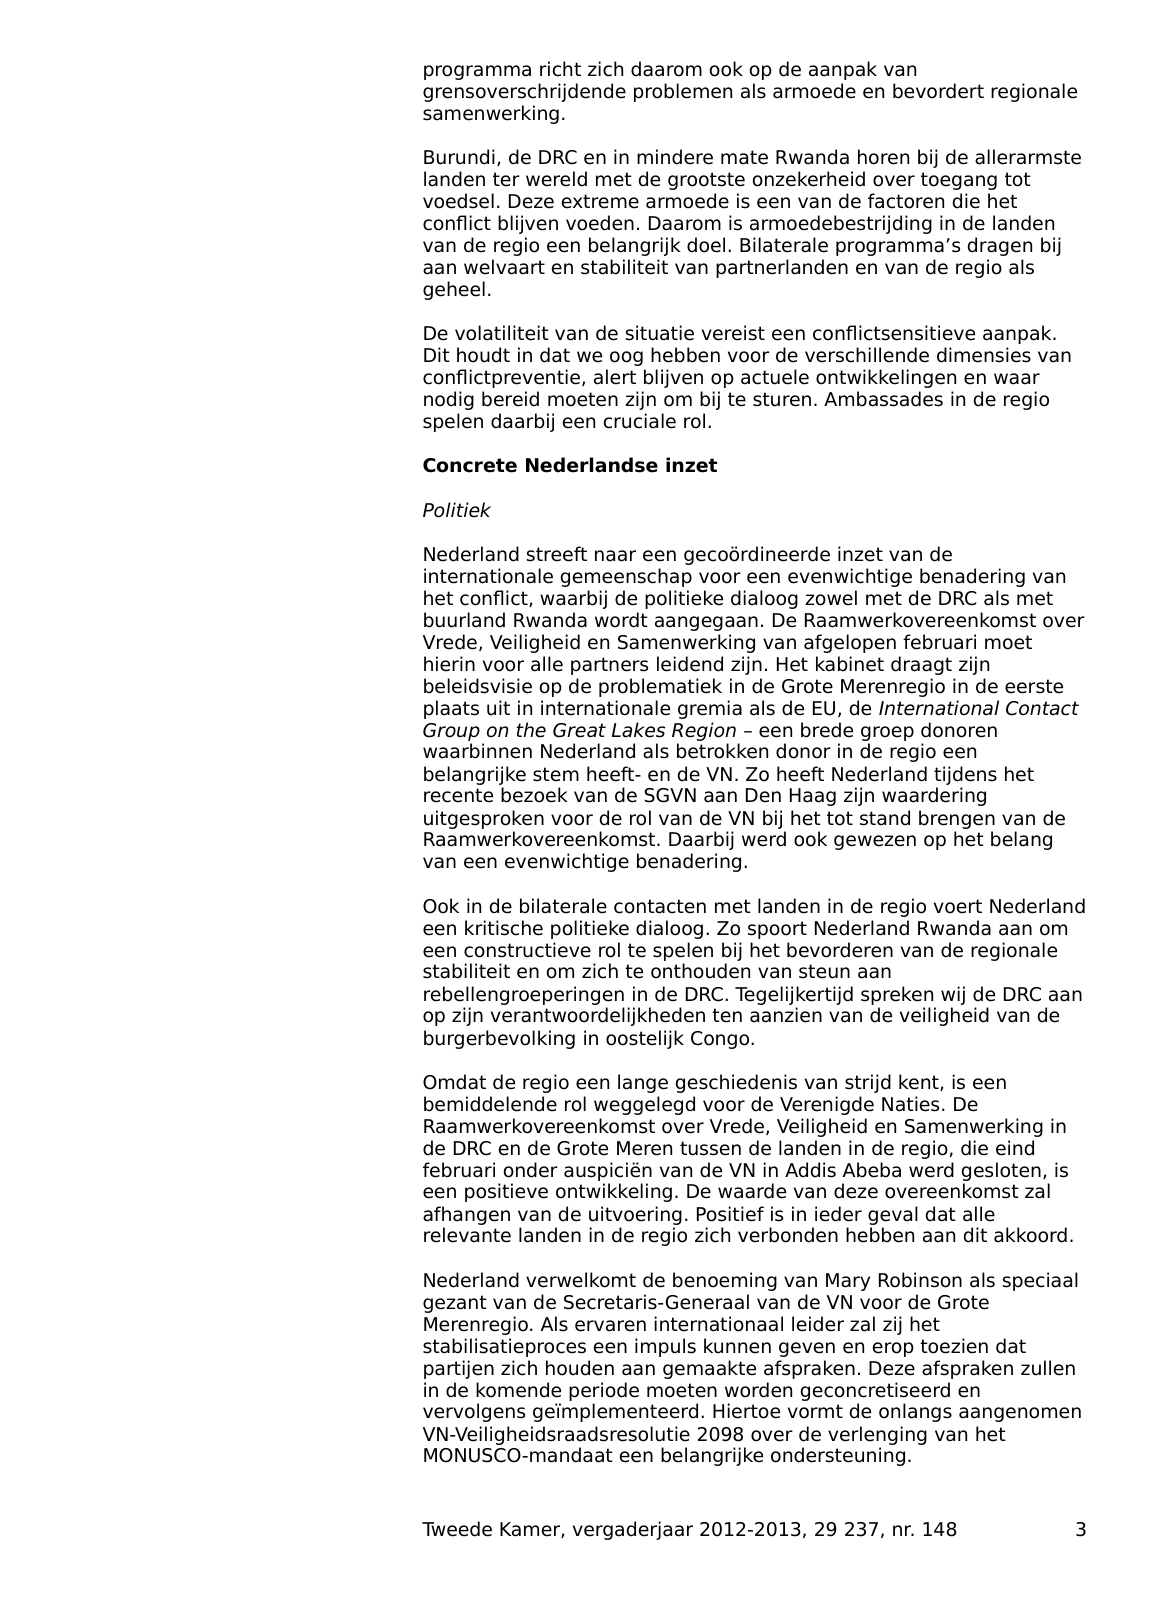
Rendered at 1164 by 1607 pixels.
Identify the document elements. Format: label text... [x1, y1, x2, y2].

text Ook in de bilaterale contacten met landen in de regio voert Nederland een kritische politieke dialoog. Zo spoort Nederland Rwanda aan om een constructieve rol te spelen bij het bevorderen van de regionale stabiliteit en om zich te onthouden van steun aan rebellengroeperingen in de DRC. Tegelijkertijd spreken wij de DRC aan op zijn verantwoordelijkheden ten aanzien van de veiligheid van de burgerbevolking in oostelijk Congo. [422, 896, 1087, 1049]
text Nederland verwelkomt de benoeming van Mary Robinson als speciaal gezant van de Secretaris-Generaal van de VN voor de Grote Merenregio. Als ervaren internationaal leider zal zij het stabilisatieproces een impuls kunnen geven en erop toezien dat partijen zich houden aan gemaakte afspraken. Deze afspraken zullen in de komende periode moeten worden geconcretiseerd en vervolgens geïmplementeerd. Hiertoe vormt de onlangs aangenomen VN-Veiligheidsraadsresolutie 2098 over de verlenging van het MONUSCO-mandaat een belangrijke ondersteuning. [422, 1269, 1087, 1467]
text De volatiliteit van de situatie vereist een conflictsensitieve aanpak. Dit houdt in dat we oog hebben voor de verschillende dimensies van conflictpreventie, alert blijven op actuele ontwikkelingen en waar nodig bereid moeten zijn om bij te sturen. Ambassades in de regio spelen daarbij een cruciale rol. [422, 323, 1087, 433]
subtitle Concrete Nederlandse inzet [422, 455, 1087, 477]
subtitle Politiek [422, 499, 1087, 521]
text Omdat de regio een lange geschiedenis van strijd kent, is een bemiddelende rol weggelegd voor de Verenigde Naties. De Raamwerkovereenkomst over Vrede, Veiligheid en Samenwerking in de DRC en de Grote Meren tussen de landen in de regio, die eind februari onder auspiciën van de VN in Addis Abeba werd gesloten, is een positieve ontwikkeling. De waarde van deze overeenkomst zal afhangen van de uitvoering. Positief is in ieder geval dat alle relevante landen in de regio zich verbonden hebben aan dit akkoord. [422, 1072, 1087, 1247]
text Nederland streeft naar een gecoördineerde inzet van de internationale gemeenschap voor een evenwichtige benadering van het conflict, waarbij de politieke dialoog zowel met de DRC als met buurland Rwanda wordt aangegaan. De Raamwerkovereenkomst over Vrede, Veiligheid en Samenwerking van afgelopen februari moet hierin voor alle partners leidend zijn. Het kabinet draagt zijn beleidsvisie op de problematiek in de Grote Merenregio in de eerste plaats uit in internationale gremia als de EU, de International Contact Group on the Great Lakes Region – een brede groep donoren waarbinnen Nederland als betrokken donor in de regio een belangrijke stem heeft- en de VN. Zo heeft Nederland tijdens het recente bezoek van de SGVN aan Den Haag zijn waardering uitgesproken voor de rol van de VN bij het tot stand brengen van de Raamwerkovereenkomst. Daarbij werd ook gewezen op het belang van een evenwichtige benadering. [422, 544, 1087, 873]
text programma richt zich daarom ook op de aanpak van grensoverschrijdende problemen als armoede en bevordert regionale samenwerking. [422, 59, 1087, 125]
text Burundi, de DRC en in mindere mate Rwanda horen bij de allerarmste landen ter wereld met de grootste onzekerheid over toegang tot voedsel. Deze extreme armoede is een van de factoren die het conflict blijven voeden. Daarom is armoedebestrijding in de landen van de regio een belangrijk doel. Bilaterale programma’s dragen bij aan welvaart en stabiliteit van partnerlanden en van de regio als geheel. [422, 147, 1087, 301]
